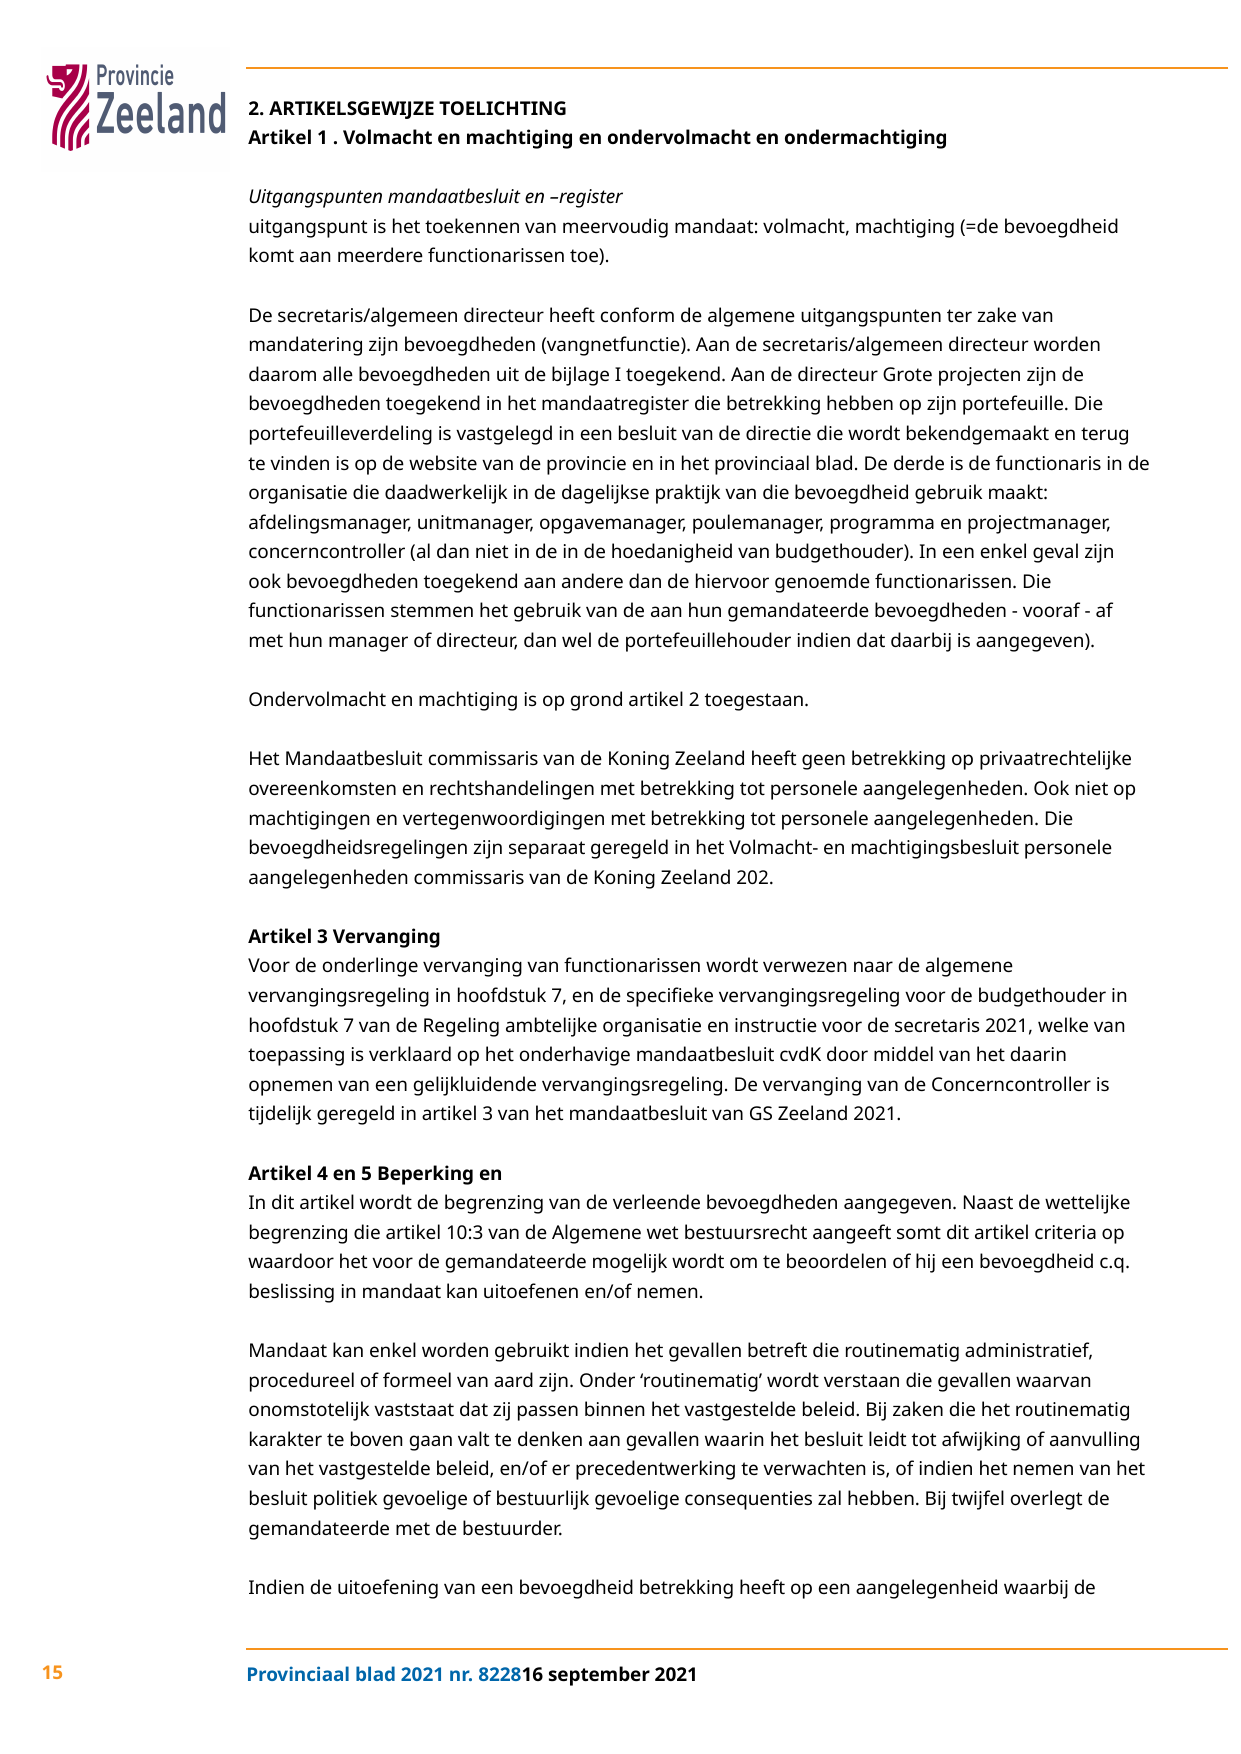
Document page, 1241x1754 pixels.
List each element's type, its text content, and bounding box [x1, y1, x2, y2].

text Het Mandaatbesluit commissaris van de Koning Zeeland heeft geen betrekking op privaatrechtelijke overeenkomsten en rechtshandelingen met betrekking tot personele aangelegenheden. Ook niet op machtigingen en vertegenwoordigingen met betrekking tot personele aangelegenheden. Die bevoegdheidsregelingen zijn separaat geregeld in het Volmacht- en machtigingsbesluit personele aangelegenheden commissaris van de Koning Zeeland 202. [248, 746, 1152, 890]
text Ondervolmacht en machtiging is op grond artikel 2 toegestaan. [248, 686, 1152, 712]
text Indien de uitoefening van een bevoegdheid betrekking heeft op een aangelegenheid waarbij de [248, 1574, 1152, 1600]
text Artikel 3 Vervanging [248, 923, 1152, 949]
text 2. ARTIKELSGEWIJZE TOELICHTING [248, 95, 1152, 121]
text Mandaat kan enkel worden gebruikt indien het gevallen betreft die routinematig administratief, procedureel of formeel van aard zijn. Onder ‘routinematig’ wordt verstaan die gevallen waarvan onomstotelijk vaststaat dat zij passen binnen het vastgestelde beleid. Bij zaken die het routinematig karakter te boven gaan valt te denken aan gevallen waarin het besluit leidt tot afwijking of aanvulling van het vastgestelde beleid, en/of er precedentwerking te verwachten is, of indien het nemen van het besluit politiek gevoelige of bestuurlijk gevoelige consequenties zal hebben. Bij twijfel overlegt de gemandateerde met de bestuurder. [248, 1337, 1152, 1541]
text uitgangspunt is het toekennen van meervoudig mandaat: volmacht, machtiging (=de bevoegdheid komt aan meerdere functionarissen toe). [248, 213, 1152, 268]
text De secretaris/algemeen directeur heeft conform de algemene uitgangspunten ter zake van mandatering zijn bevoegdheden (vangnetfunctie). Aan de secretaris/algemeen directeur worden daarom alle bevoegdheden uit de bijlage I toegekend. Aan de directeur Grote projecten zijn de bevoegdheden toegekend in het mandaatregister die betrekking hebben op zijn portefeuille. Die portefeuilleverdeling is vastgelegd in een besluit van de directie die wordt bekendgemaakt en terug te vinden is op de website van de provincie en in het provinciaal blad. De derde is de functionaris in de organisatie die daadwerkelijk in de dagelijkse praktijk van die bevoegdheid gebruik maakt: afdelingsmanager, unitmanager, opgavemanager, poulemanager, programma en projectmanager, concerncontroller (al dan niet in de in de hoedanigheid van budgethouder). In een enkel geval zijn ook bevoegdheden toegekend aan andere dan de hiervoor genoemde functionarissen. Die functionarissen stemmen het gebruik van de aan hun gemandateerde bevoegdheden - vooraf - af met hun manager of directeur, dan wel de portefeuillehouder indien dat daarbij is aangegeven). [248, 302, 1152, 653]
picture [41, 47, 231, 172]
text Artikel 4 en 5 Beperking en [248, 1160, 1152, 1186]
text In dit artikel wordt de begrenzing van de verleende bevoegdheden aangegeven. Naast de wettelijke begrenzing die artikel 10:3 van de Algemene wet bestuursrecht aangeeft somt dit artikel criteria op waardoor het voor de gemandateerde mogelijk wordt om te beoordelen of hij een bevoegdheid c.q. beslissing in mandaat kan uitoefenen en/of nemen. [248, 1189, 1152, 1304]
text Uitgangspunten mandaatbesluit en –register [248, 183, 1152, 209]
text Artikel 1 . Volmacht en machtiging en ondervolmacht en ondermachtiging [248, 124, 1152, 150]
text Voor de onderlinge vervanging van functionarissen wordt verwezen naar de algemene vervangingsregeling in hoofdstuk 7, en de specifieke vervangingsregeling voor de budgethouder in hoofdstuk 7 van de Regeling ambtelijke organisatie en instructie voor de secretaris 2021, welke van toepassing is verklaard op het onderhavige mandaatbesluit cvdK door middel van het daarin opnemen van een gelijkluidende vervangingsregeling. De vervanging van de Concerncontroller is tijdelijk geregeld in artikel 3 van het mandaatbesluit van GS Zeeland 2021. [248, 953, 1152, 1126]
